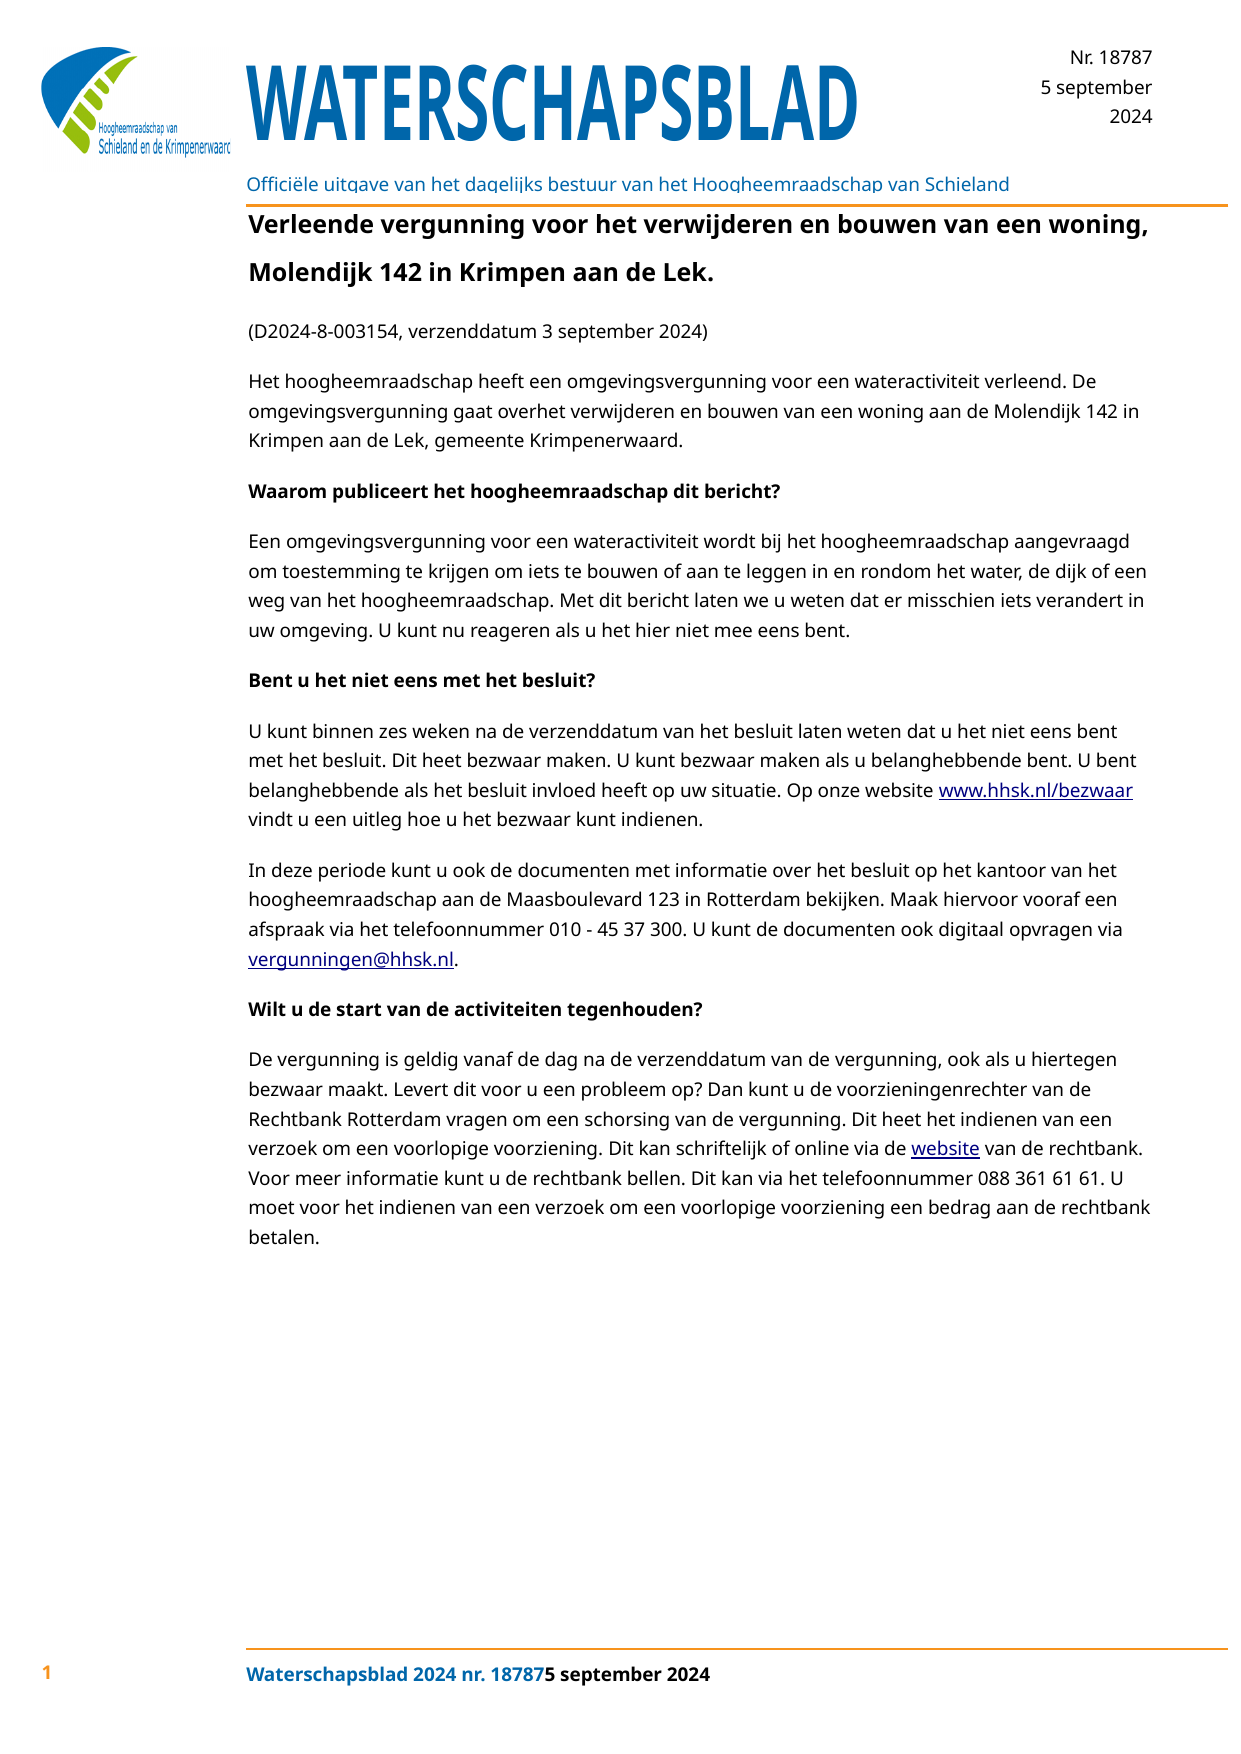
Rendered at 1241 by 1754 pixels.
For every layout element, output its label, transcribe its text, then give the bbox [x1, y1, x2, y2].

text De vergunning is geldig vanaf de dag na de verzenddatum van de vergunning, ook als u hiertegen bezwaar maakt. Levert dit voor u een probleem op? Dan kunt u de voorzieningenrechter van de Rechtbank Rotterdam vragen om een schorsing van de vergunning. Dit heet het indienen van een verzoek om een voorlopige voorziening. Dit kan schriftelijk of online via de website van de rechtbank. Voor meer informatie kunt u de rechtbank bellen. Dit kan via het telefoonnummer 088 361 61 61. U moet voor het indienen van een verzoek om een voorlopige voorziening een bedrag aan de rechtbank betalen. [248, 1047, 1152, 1250]
text U kunt binnen zes weken na de verzenddatum van het besluit laten weten dat u het niet eens bent met het besluit. Dit heet bezwaar maken. U kunt bezwaar maken als u belanghebbende bent. U bent belanghebbende als het besluit invloed heeft op uw situatie. Op onze website www.hhsk.nl/bezwaar vindt u een uitleg hoe u het bezwaar kunt indienen. [248, 718, 1152, 832]
text Verleende vergunning voor het verwijderen en bouwen van een woning, Molendijk 142 in Krimpen aan de Lek. [248, 207, 1152, 288]
text Bent u het niet eens met het besluit? [248, 667, 1152, 693]
picture [41, 47, 231, 172]
text Een omgevingsvergunning voor een wateractiviteit wordt bij het hoogheemraadschap aangevraagd om toestemming te krijgen om iets te bouwen of aan te leggen in en rondom het water, de dijk of een weg van het hoogheemraadschap. Met dit bericht laten we u weten dat er misschien iets verandert in uw omgeving. U kunt nu reageren als u het hier niet mee eens bent. [248, 528, 1152, 643]
text Wilt u de start van de activiteiten tegenhouden? [248, 996, 1152, 1022]
text Waarom publiceert het hoogheemraadschap dit bericht? [248, 478, 1152, 504]
text (D2024-8-003154, verzenddatum 3 september 2024) [248, 318, 1152, 344]
text In deze periode kunt u ook de documenten met informatie over het besluit op het kantoor van het hoogheemraadschap aan de Maasboulevard 123 in Rotterdam bekijken. Maak hiervoor vooraf een afspraak via het telefoonnummer 010 - 45 37 300. U kunt de documenten ook digitaal opvragen via vergunningen@hhsk.nl. [248, 857, 1152, 972]
text Het hoogheemraadschap heeft een omgevingsvergunning voor een wateractiviteit verleend. De omgevingsvergunning gaat overhet verwijderen en bouwen van een woning aan de Molendijk 142 in Krimpen aan de Lek, gemeente Krimpenerwaard. [248, 368, 1152, 453]
